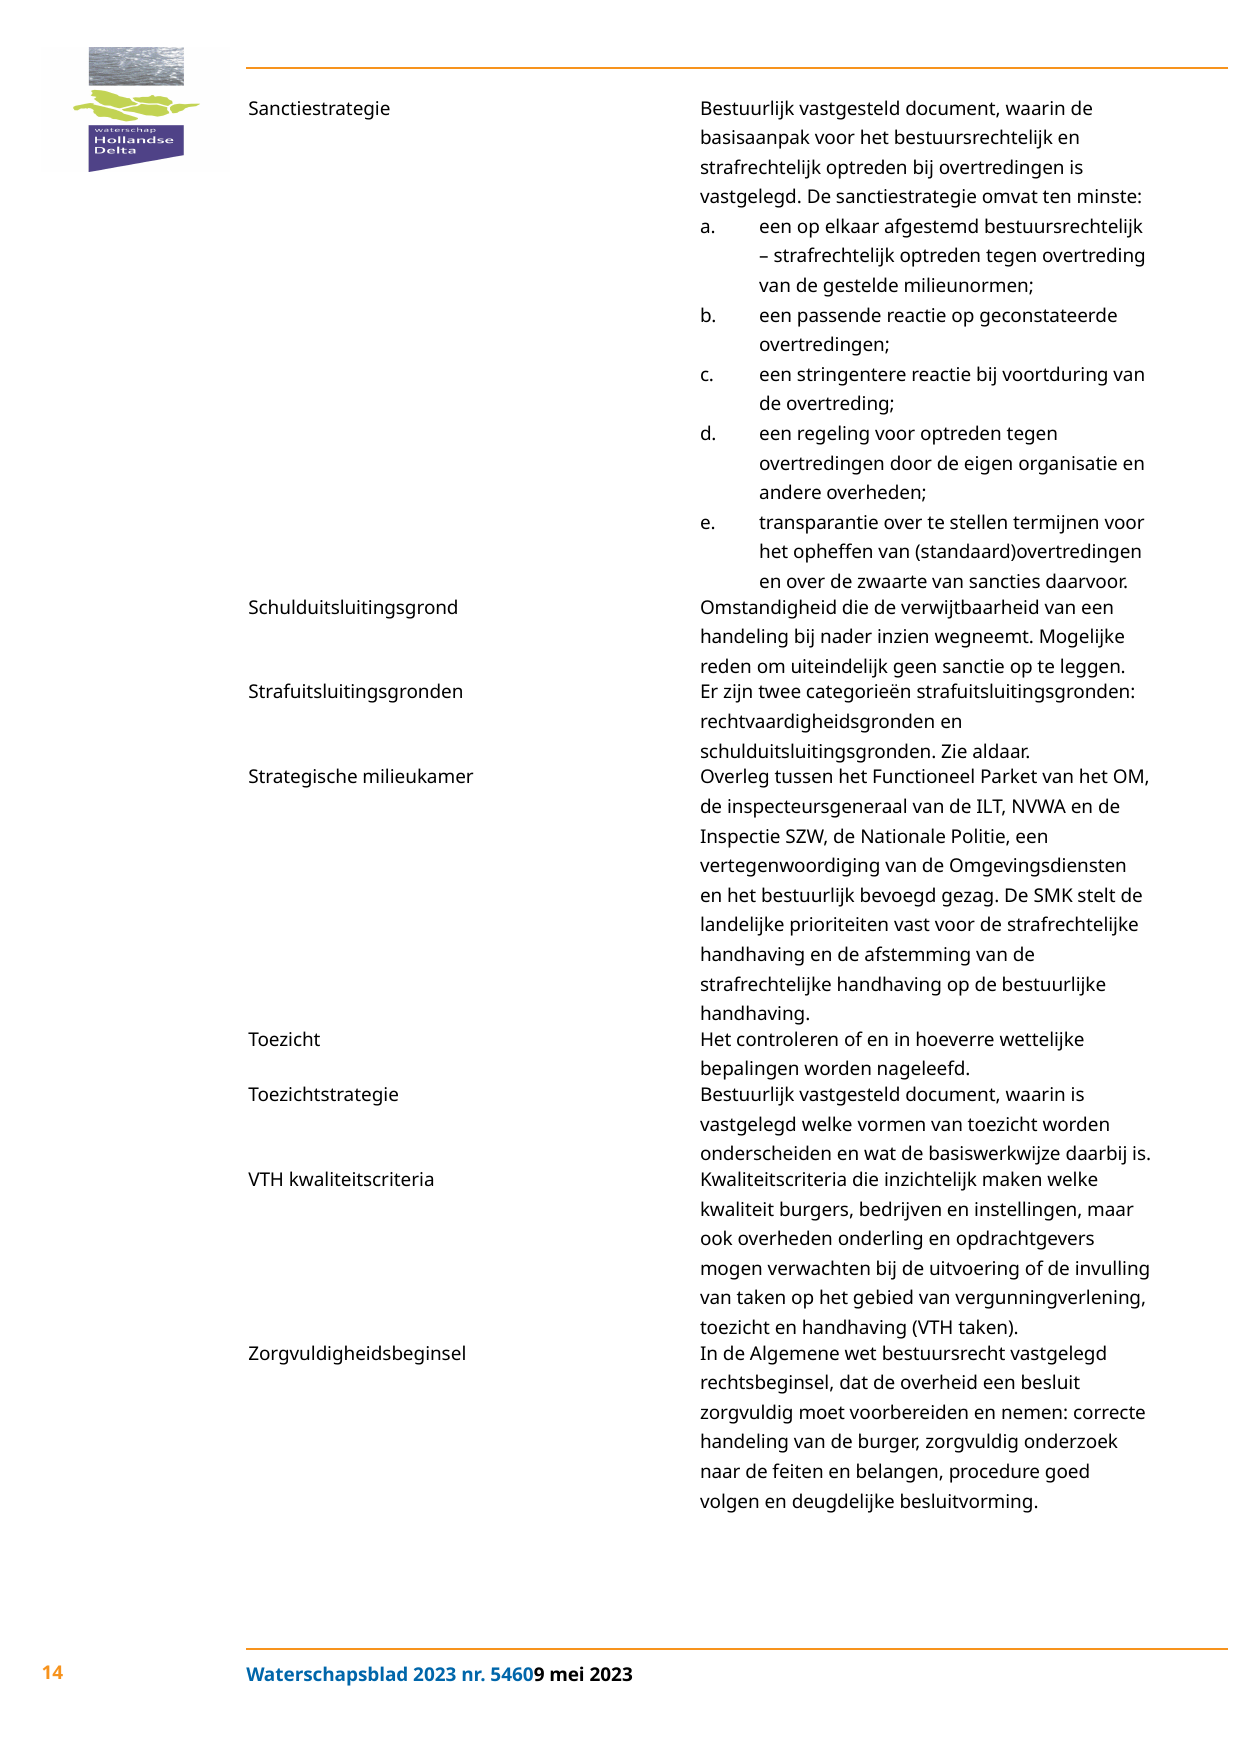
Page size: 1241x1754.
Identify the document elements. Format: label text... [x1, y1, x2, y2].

picture [41, 47, 231, 172]
table_cell Strafuitsluitingsgronden [248, 679, 700, 764]
table_cell Sanctiestrategie [248, 95, 700, 594]
table_cell Bestuurlijk vastgesteld document, waarin de basisaanpak voor het bestuursrechtelijk en strafrechtelijk optreden bij overtredingen is vastgelegd. De sanctiestrategie omvat ten minste: een op elkaar afgestemd bestuursrechtelijk – strafrechtelijk optreden tegen overtreding van de gestelde milieunormen; een passende reactie op geconstateerde overtredingen; een stringentere reactie bij voortduring van de overtreding; een regeling voor optreden tegen overtredingen door de eigen organisatie en andere overheden; transparantie over te stellen termijnen voor het opheffen van (standaard)overtredingen en over de zwaarte van sancties daarvoor. [700, 95, 1152, 594]
table_cell Het controleren of en in hoeverre wettelijke bepalingen worden nageleefd. [700, 1026, 1152, 1081]
table_cell Overleg tussen het Functioneel Parket van het OM, de inspecteursgeneraal van de ILT, NVWA en de Inspectie SZW, de Nationale Politie, een vertegenwoordiging van de Omgevingsdiensten en het bestuurlijk bevoegd gezag. De SMK stelt de landelijke prioriteiten vast voor de strafrechtelijke handhaving en de afstemming van de strafrechtelijke handhaving op de bestuurlijke handhaving. [700, 764, 1152, 1026]
table_cell Kwaliteitscriteria die inzichtelijk maken welke kwaliteit burgers, bedrijven en instellingen, maar ook overheden onderling en opdrachtgevers mogen verwachten bij de uitvoering of de invulling van taken op het gebied van vergunningverlening, toezicht en handhaving (VTH taken). [700, 1166, 1152, 1340]
table_cell VTH kwaliteitscriteria [248, 1166, 700, 1340]
table_cell Zorgvuldigheidsbeginsel [248, 1340, 700, 1513]
table_cell Strategische milieukamer [248, 764, 700, 1026]
table_cell Er zijn twee categorieën strafuitsluitingsgronden: rechtvaardigheidsgronden en schulduitsluitingsgronden. Zie aldaar. [700, 679, 1152, 764]
table_cell Toezichtstrategie [248, 1081, 700, 1166]
table_cell In de Algemene wet bestuursrecht vastgelegd rechtsbeginsel, dat de overheid een besluit zorgvuldig moet voorbereiden en nemen: correcte handeling van de burger, zorgvuldig onderzoek naar de feiten en belangen, procedure goed volgen en deugdelijke besluitvorming. [700, 1340, 1152, 1513]
table_cell Omstandigheid die de verwijtbaarheid van een handeling bij nader inzien wegneemt. Mogelijke reden om uiteindelijk geen sanctie op te leggen. [700, 594, 1152, 679]
table_cell Toezicht [248, 1026, 700, 1081]
table_cell Bestuurlijk vastgesteld document, waarin is vastgelegd welke vormen van toezicht worden onderscheiden en wat de basiswerkwijze daarbij is. [700, 1081, 1152, 1166]
table_cell Schulduitsluitingsgrond [248, 594, 700, 679]
